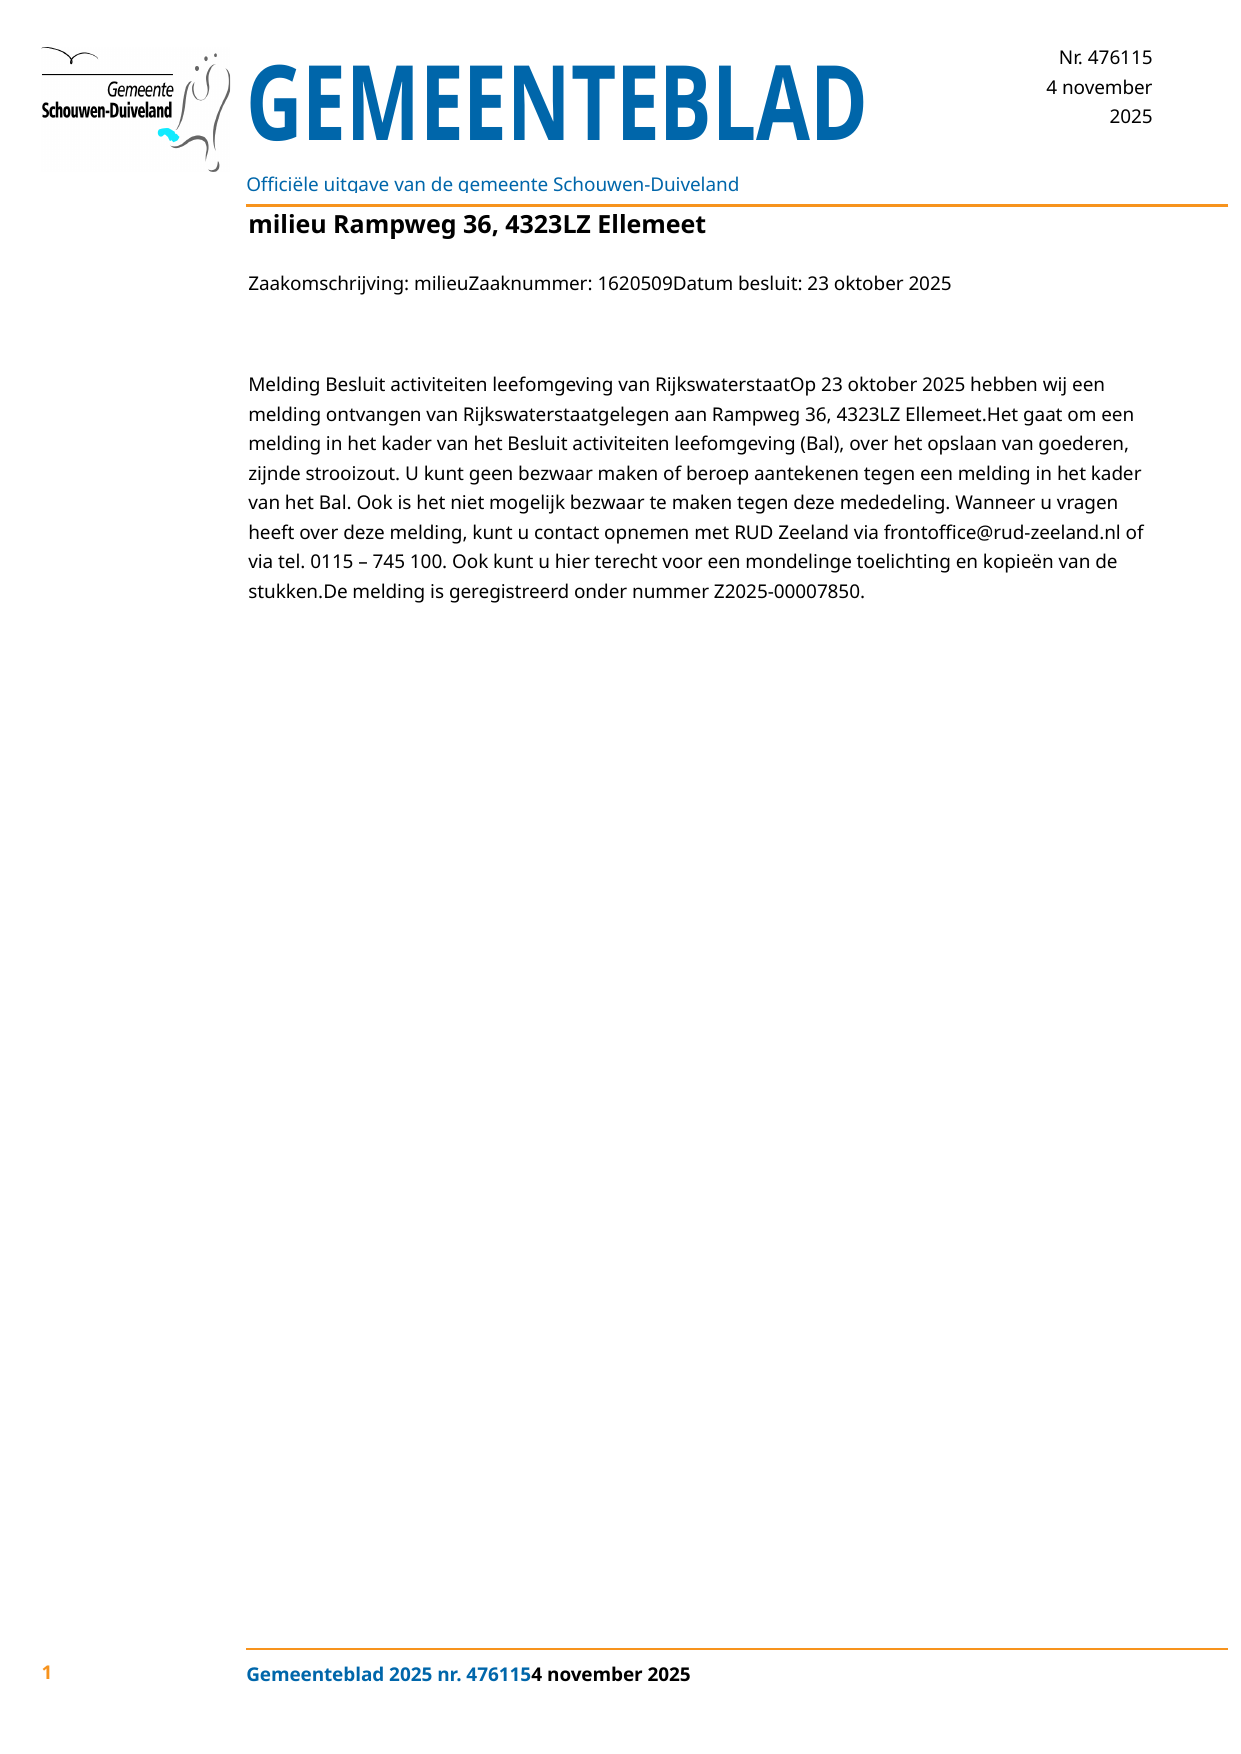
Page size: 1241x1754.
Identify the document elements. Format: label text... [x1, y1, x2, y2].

text Zaakomschrijving: milieuZaaknummer: 1620509Datum besluit: 23 oktober 2025 [248, 270, 1152, 296]
picture [41, 47, 231, 172]
text Melding Besluit activiteiten leefomgeving van RijkswaterstaatOp 23 oktober 2025 hebben wij een melding ontvangen van Rijkswaterstaatgelegen aan Rampweg 36, 4323LZ Ellemeet.Het gaat om een melding in het kader van het Besluit activiteiten leefomgeving (Bal), over het opslaan van goederen, zijnde strooizout. U kunt geen bezwaar maken of beroep aantekenen tegen een melding in het kader van het Bal. Ook is het niet mogelijk bezwaar te maken tegen deze mededeling. Wanneer u vragen heeft over deze melding, kunt u contact opnemen met RUD Zeeland via frontoffice@rud-zeeland.nl of via tel. 0115 – 745 100. Ook kunt u hier terecht voor een mondelinge toelichting en kopieën van de stukken.De melding is geregistreerd onder nummer Z2025-00007850. [248, 371, 1152, 604]
text milieu Rampweg 36, 4323LZ Ellemeet [248, 207, 1152, 241]
